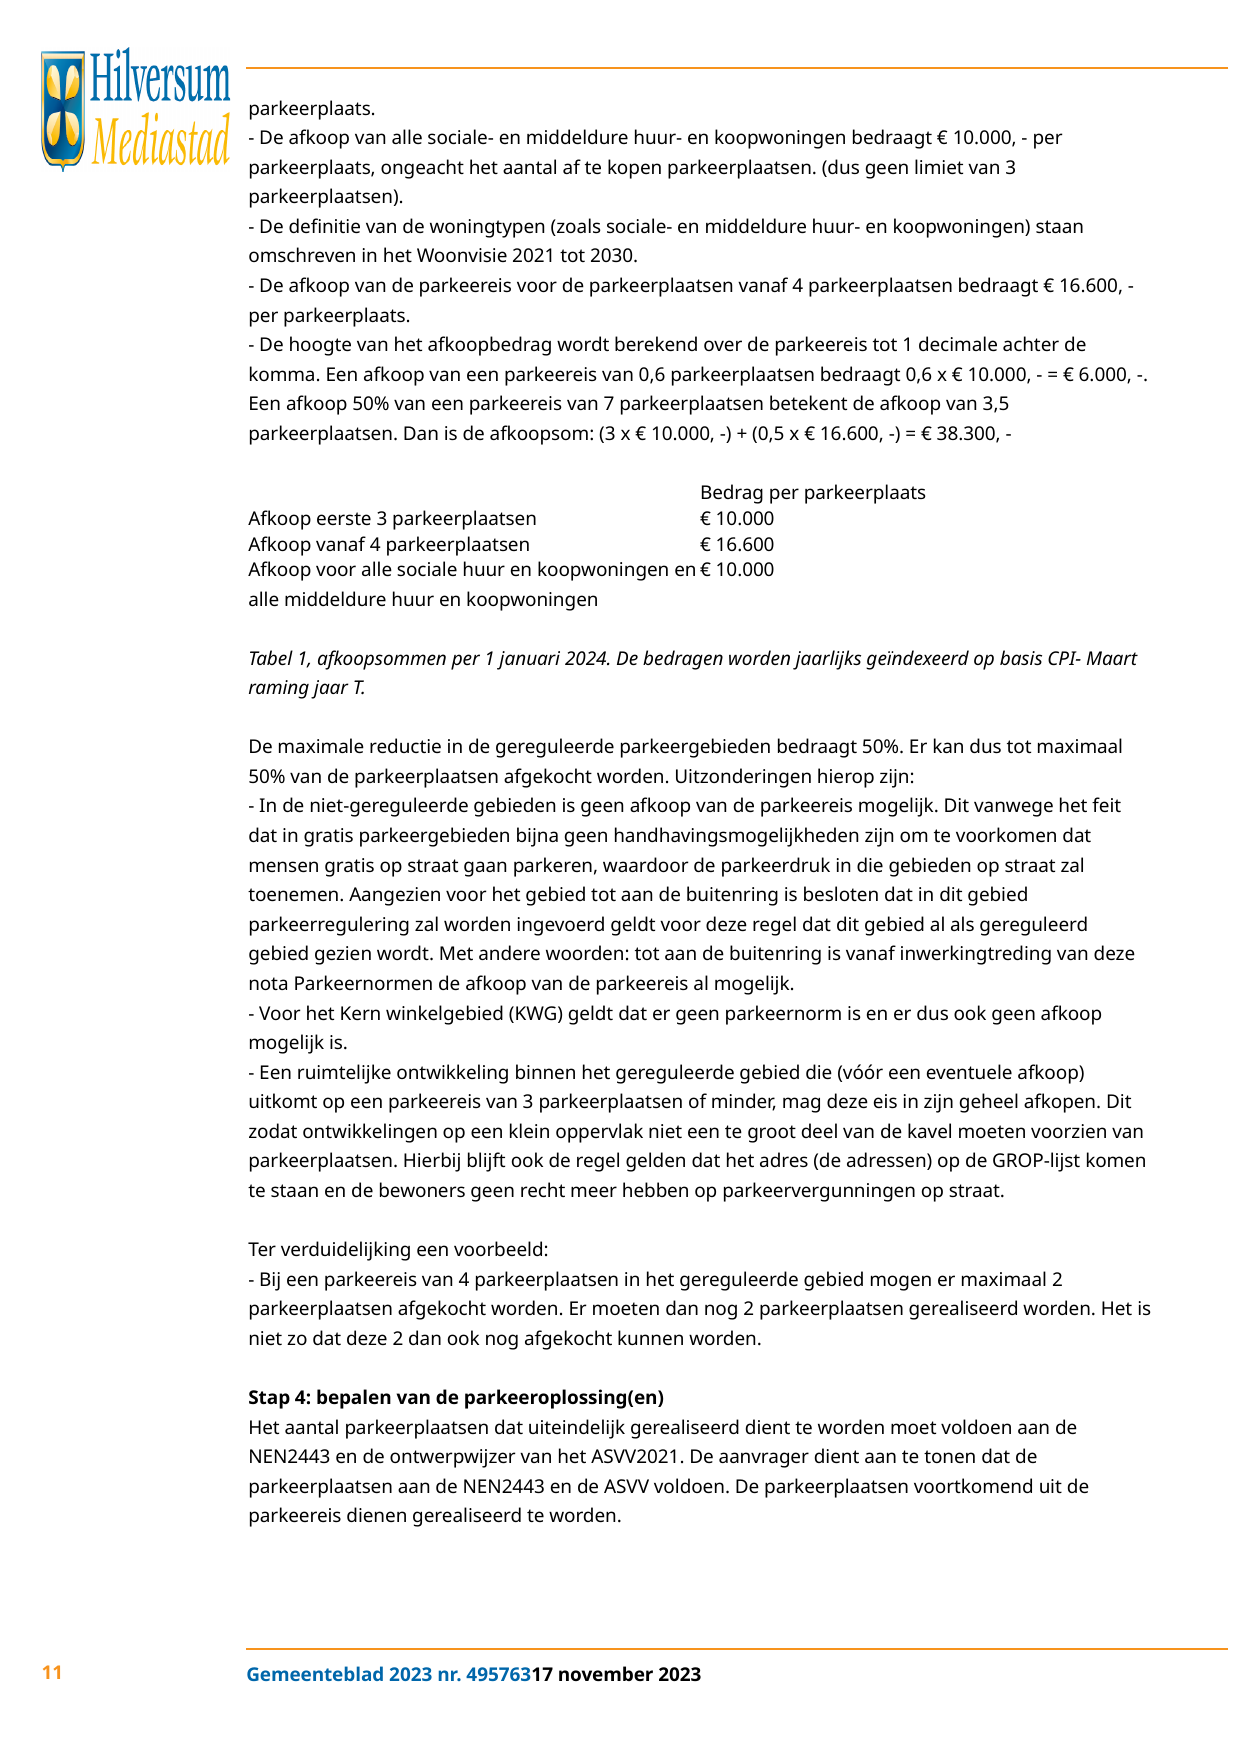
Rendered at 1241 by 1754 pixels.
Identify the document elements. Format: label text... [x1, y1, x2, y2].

table_cell € 10.000 [700, 557, 1152, 612]
table_cell € 10.000 [700, 505, 1152, 531]
text Ter verduidelijking een voorbeeld: [248, 1236, 1152, 1262]
table_header [248, 480, 700, 505]
text - Een ruimtelijke ontwikkeling binnen het gereguleerde gebied die (vóór een eventuele afkoop) uitkomt op een parkeereis van 3 parkeerplaatsen of minder, mag deze eis in zijn geheel afkopen. Dit zodat ontwikkelingen op een klein oppervlak niet een te groot deel van de kavel moeten voorzien van parkeerplaatsen. Hierbij blijft ook de regel gelden dat het adres (de adressen) op de GROP-lijst komen te staan en de bewoners geen recht meer hebben op parkeervergunningen op straat. [248, 1059, 1152, 1203]
text - De afkoop van alle sociale- en middeldure huur- en koopwoningen bedraagt € 10.000, - per parkeerplaats, ongeacht het aantal af te kopen parkeerplaatsen. (dus geen limiet van 3 parkeerplaatsen). [248, 124, 1152, 209]
table_cell Afkoop vanaf 4 parkeerplaatsen [248, 531, 700, 557]
picture [41, 47, 231, 172]
text - In de niet-gereguleerde gebieden is geen afkoop van de parkeereis mogelijk. Dit vanwege het feit dat in gratis parkeergebieden bijna geen handhavingsmogelijkheden zijn om te voorkomen dat mensen gratis op straat gaan parkeren, waardoor de parkeerdruk in die gebieden op straat zal toenemen. Aangezien voor het gebied tot aan de buitenring is besloten dat in dit gebied parkeerregulering zal worden ingevoerd geldt voor deze regel dat dit gebied al als gereguleerd gebied gezien wordt. Met andere woorden: tot aan de buitenring is vanaf inwerkingtreding van deze nota Parkeernormen de afkoop van de parkeereis al mogelijk. [248, 793, 1152, 996]
text - Voor het Kern winkelgebied (KWG) geldt dat er geen parkeernorm is en er dus ook geen afkoop mogelijk is. [248, 1000, 1152, 1055]
table_header Bedrag per parkeerplaats [700, 480, 1152, 505]
text Het aantal parkeerplaatsen dat uiteindelijk gerealiseerd dient te worden moet voldoen aan de NEN2443 en de ontwerpwijzer van het ASVV2021. De aanvrager dient aan te tonen dat de parkeerplaatsen aan de NEN2443 en de ASVV voldoen. De parkeerplaatsen voortkomend uit de parkeereis dienen gerealiseerd te worden. [248, 1414, 1152, 1528]
text De maximale reductie in de gereguleerde parkeergebieden bedraagt 50%. Er kan dus tot maximaal 50% van de parkeerplaatsen afgekocht worden. Uitzonderingen hierop zijn: [248, 733, 1152, 789]
text - De afkoop van de parkeereis voor de parkeerplaatsen vanaf 4 parkeerplaatsen bedraagt € 16.600, - per parkeerplaats. [248, 272, 1152, 328]
table_cell € 16.600 [700, 531, 1152, 557]
text - De definitie van de woningtypen (zoals sociale- en middeldure huur- en koopwoningen) staan omschreven in het Woonvisie 2021 tot 2030. [248, 213, 1152, 268]
table_cell Afkoop eerste 3 parkeerplaatsen [248, 505, 700, 531]
text - De hoogte van het afkoopbedrag wordt berekend over de parkeereis tot 1 decimale achter de komma. Een afkoop van een parkeereis van 0,6 parkeerplaatsen bedraagt 0,6 x € 10.000, - = € 6.000, -. Een afkoop 50% van een parkeereis van 7 parkeerplaatsen betekent de afkoop van 3,5 parkeerplaatsen. Dan is de afkoopsom: (3 x € 10.000, -) + (0,5 x € 16.600, -) = € 38.300, - [248, 331, 1152, 446]
text Stap 4: bepalen van de parkeeroplossing(en) [248, 1384, 1152, 1410]
text - Bij een parkeereis van 4 parkeerplaatsen in het gereguleerde gebied mogen er maximaal 2 parkeerplaatsen afgekocht worden. Er moeten dan nog 2 parkeerplaatsen gerealiseerd worden. Het is niet zo dat deze 2 dan ook nog afgekocht kunnen worden. [248, 1266, 1152, 1351]
text Tabel 1, afkoopsommen per 1 januari 2024. De bedragen worden jaarlijks geïndexeerd op basis CPI- Maart raming jaar T. [248, 645, 1152, 700]
text parkeerplaats. [248, 95, 1152, 121]
table_cell Afkoop voor alle sociale huur en koopwoningen en alle middeldure huur en koopwoningen [248, 557, 700, 612]
